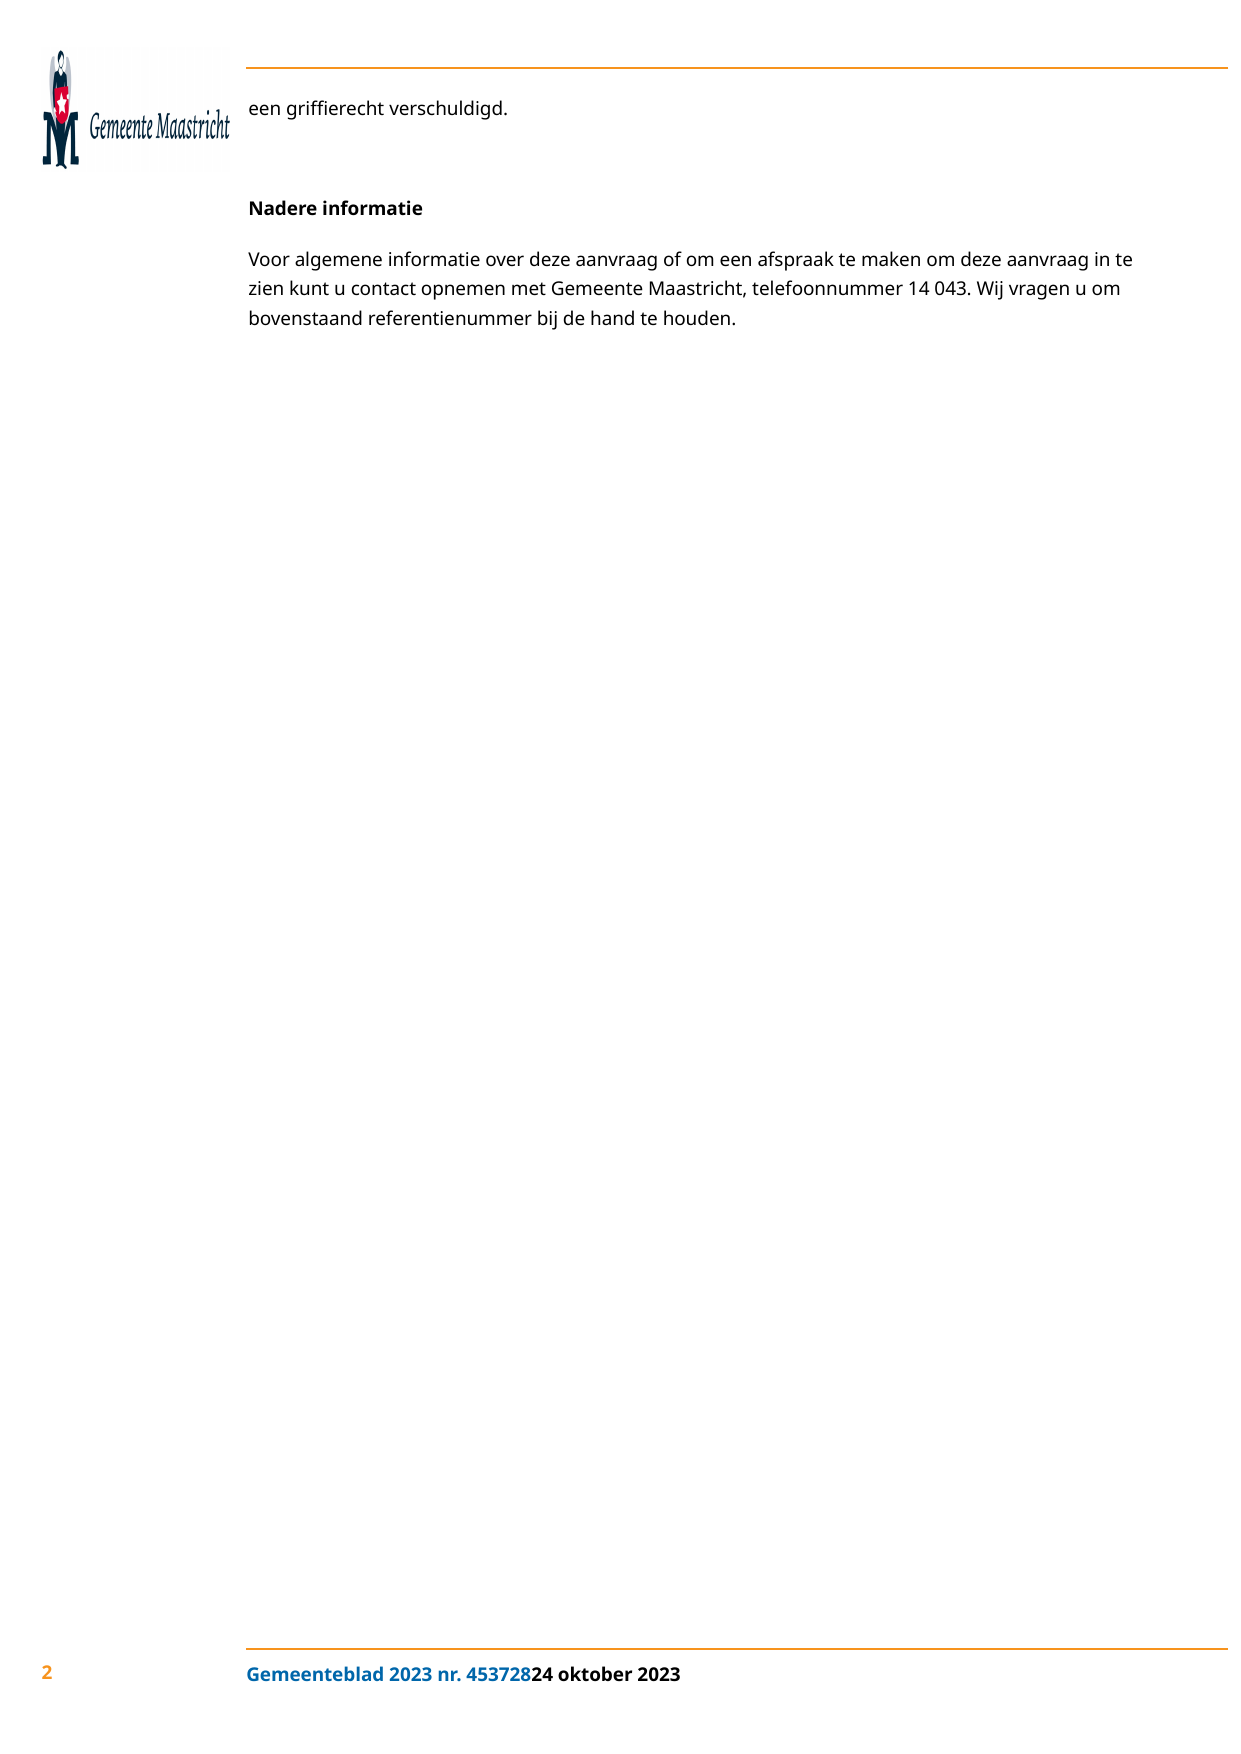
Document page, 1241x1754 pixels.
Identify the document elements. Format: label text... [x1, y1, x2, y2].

text Nadere informatie [248, 196, 1152, 221]
text een griffierecht verschuldigd. [248, 95, 1152, 121]
picture [41, 47, 231, 172]
text Voor algemene informatie over deze aanvraag of om een afspraak te maken om deze aanvraag in te zien kunt u contact opnemen met Gemeente Maastricht, telefoonnummer 14 043. Wij vragen u om bovenstaand referentienummer bij de hand te houden. [248, 246, 1152, 331]
